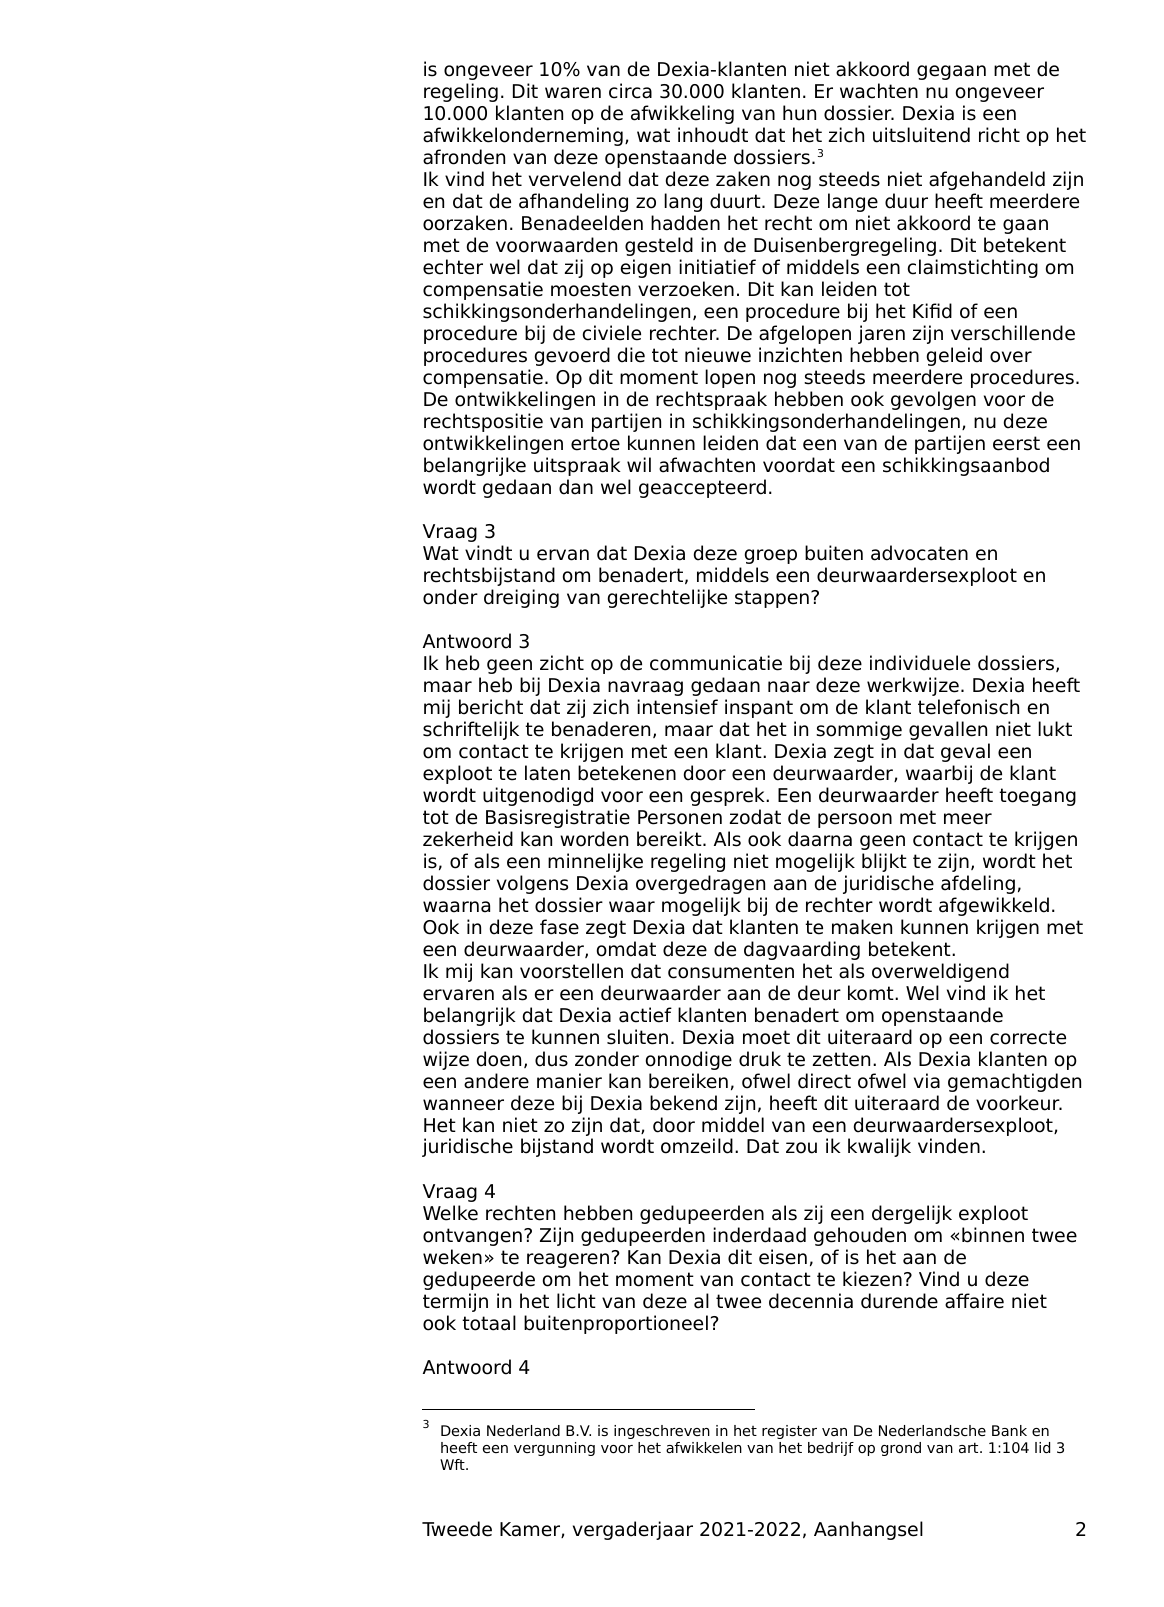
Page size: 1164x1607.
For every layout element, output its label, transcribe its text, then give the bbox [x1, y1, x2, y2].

text Welke rechten hebben gedupeerden als zij een dergelijk exploot ontvangen? Zijn gedupeerden inderdaad gehouden om «binnen twee weken» te reageren? Kan Dexia dit eisen, of is het aan de gedupeerde om het moment van contact te kiezen? Vind u deze termijn in het licht van deze al twee decennia durende affaire niet ook totaal buitenproportioneel? [422, 1203, 1087, 1334]
text Ik mij kan voorstellen dat consumenten het als overweldigend ervaren als er een deurwaarder aan de deur komt. Wel vind ik het belangrijk dat Dexia actief klanten benadert om openstaande dossiers te kunnen sluiten. Dexia moet dit uiteraard op een correcte wijze doen, dus zonder onnodige druk te zetten. Als Dexia klanten op een andere manier kan bereiken, ofwel direct ofwel via gemachtigden wanneer deze bij Dexia bekend zijn, heeft dit uiteraard de voorkeur. Het kan niet zo zijn dat, door middel van een deurwaardersexploot, juridische bijstand wordt omzeild. Dat zou ik kwalijk vinden. [422, 961, 1087, 1158]
text Dexia Nederland B.V. is ingeschreven in het register van De Nederlandsche Bank en heeft een vergunning voor het afwikkelen van het bedrijf op grond van art. 1:104 lid 3 Wft. [422, 1418, 1087, 1474]
text Antwoord 4 [422, 1357, 1087, 1379]
text Ik vind het vervelend dat deze zaken nog steeds niet afgehandeld zijn en dat de afhandeling zo lang duurt. Deze lange duur heeft meerdere oorzaken. Benadeelden hadden het recht om niet akkoord te gaan met de voorwaarden gesteld in de Duisenbergregeling. Dit betekent echter wel dat zij op eigen initiatief of middels een claimstichting om compensatie moesten verzoeken. Dit kan leiden tot schikkingsonderhandelingen, een procedure bij het Kifid of een procedure bij de civiele rechter. De afgelopen jaren zijn verschillende procedures gevoerd die tot nieuwe inzichten hebben geleid over compensatie. Op dit moment lopen nog steeds meerdere procedures. De ontwikkelingen in de rechtspraak hebben ook gevolgen voor de rechtspositie van partijen in schikkingsonderhandelingen, nu deze ontwikkelingen ertoe kunnen leiden dat een van de partijen eerst een belangrijke uitspraak wil afwachten voordat een schikkingsaanbod wordt gedaan dan wel geaccepteerd. [422, 169, 1087, 499]
text Vraag 3 [422, 521, 1087, 543]
text Wat vindt u ervan dat Dexia deze groep buiten advocaten en rechtsbijstand om benadert, middels een deurwaardersexploot en onder dreiging van gerechtelijke stappen? [422, 543, 1087, 609]
text Vraag 4 [422, 1181, 1087, 1203]
text is ongeveer 10% van de Dexia-klanten niet akkoord gegaan met de regeling. Dit waren circa 30.000 klanten. Er wachten nu ongeveer 10.000 klanten op de afwikkeling van hun dossier. Dexia is een afwikkelonderneming, wat inhoudt dat het zich uitsluitend richt op het afronden van deze openstaande dossiers. [422, 59, 1087, 169]
text Antwoord 3 [422, 631, 1087, 653]
text Ik heb geen zicht op de communicatie bij deze individuele dossiers, maar heb bij Dexia navraag gedaan naar deze werkwijze. Dexia heeft mij bericht dat zij zich intensief inspant om de klant telefonisch en schriftelijk te benaderen, maar dat het in sommige gevallen niet lukt om contact te krijgen met een klant. Dexia zegt in dat geval een exploot te laten betekenen door een deurwaarder, waarbij de klant wordt uitgenodigd voor een gesprek. Een deurwaarder heeft toegang tot de Basisregistratie Personen zodat de persoon met meer zekerheid kan worden bereikt. Als ook daarna geen contact te krijgen is, of als een minnelijke regeling niet mogelijk blijkt te zijn, wordt het dossier volgens Dexia overgedragen aan de juridische afdeling, waarna het dossier waar mogelijk bij de rechter wordt afgewikkeld. Ook in deze fase zegt Dexia dat klanten te maken kunnen krijgen met een deurwaarder, omdat deze de dagvaarding betekent. [422, 653, 1087, 961]
